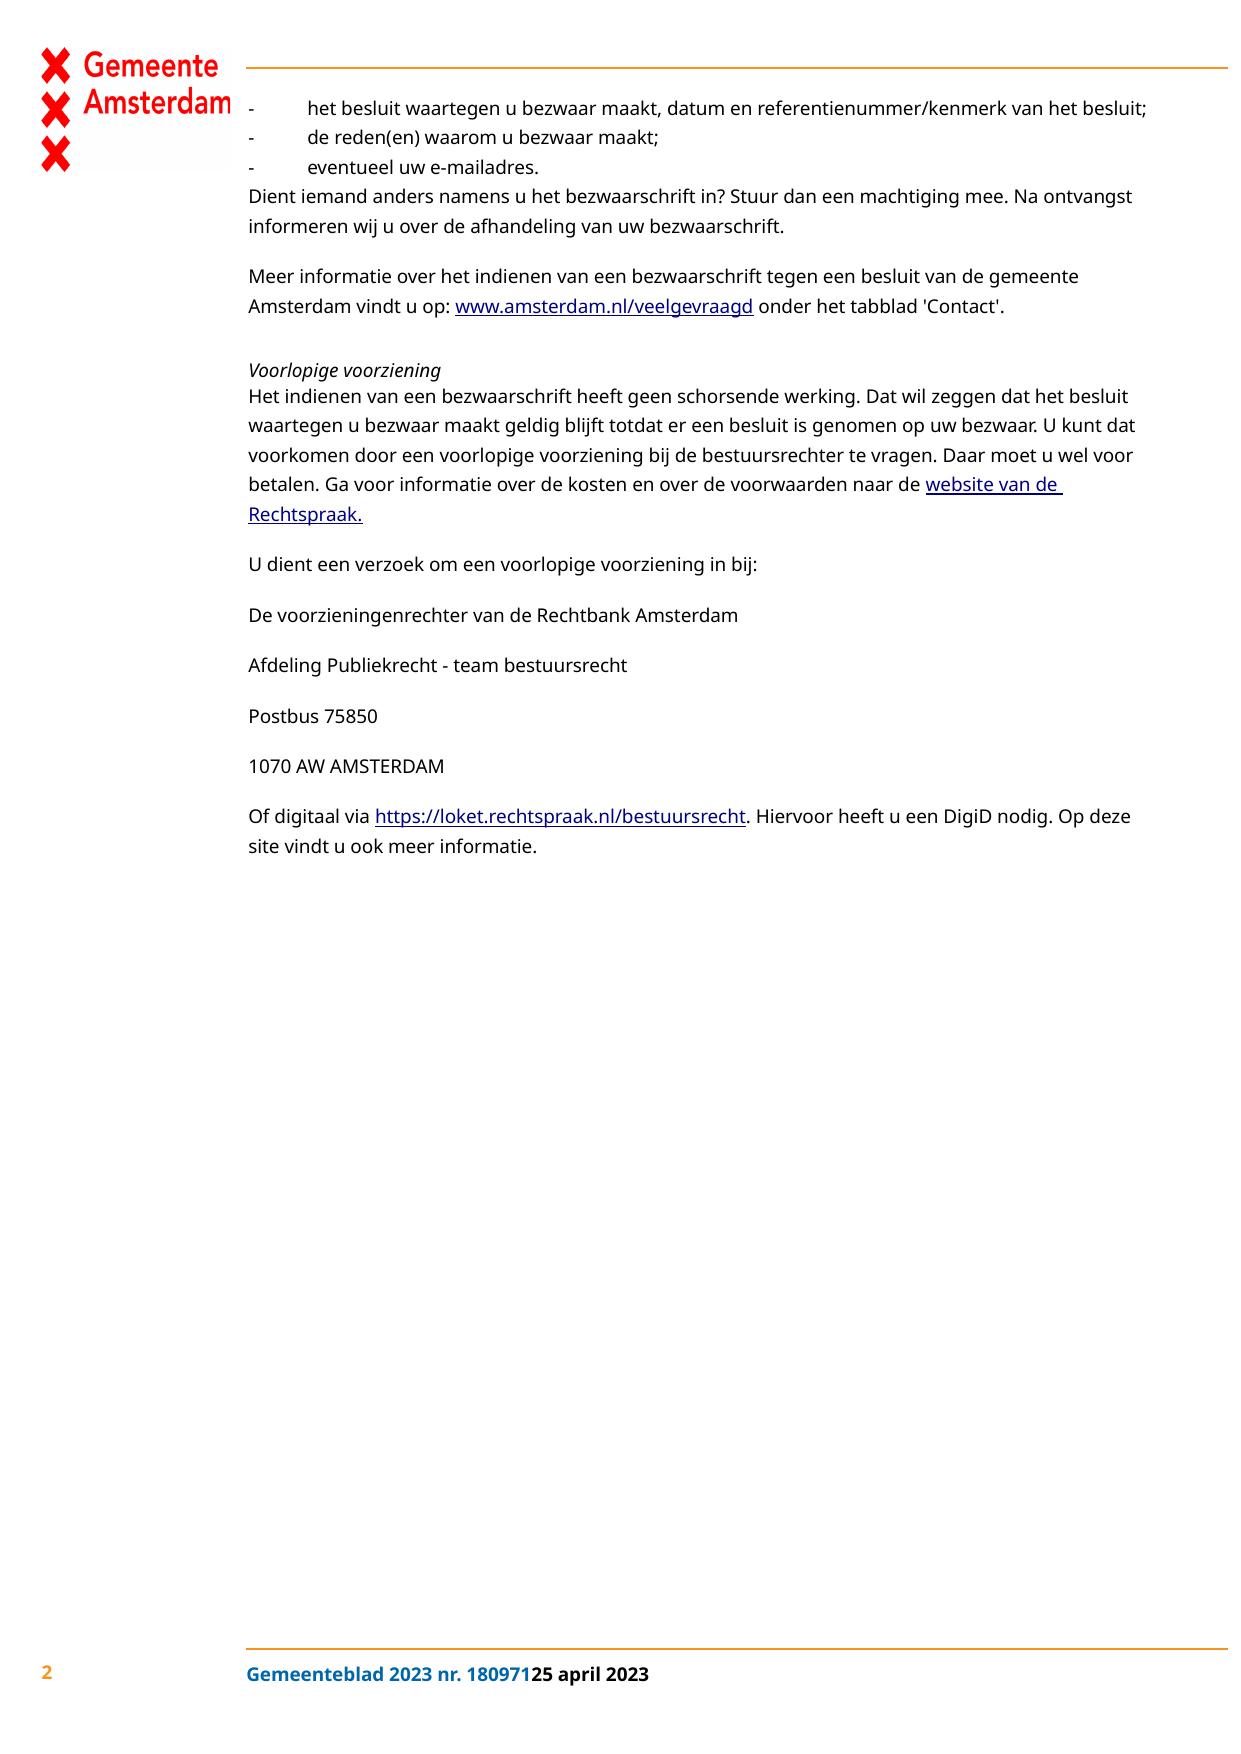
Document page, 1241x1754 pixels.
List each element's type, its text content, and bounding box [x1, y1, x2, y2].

text Voorlopige voorziening [248, 357, 1152, 383]
text Dient iemand anders namens u het bezwaarschrift in? Stuur dan een machtiging mee. Na ontvangst informeren wij u over de afhandeling van uw bezwaarschrift. [248, 183, 1152, 239]
text 1070 AW AMSTERDAM [248, 753, 1152, 779]
text De voorzieningenrechter van de Rechtbank Amsterdam [248, 602, 1152, 628]
picture [41, 47, 231, 172]
text U dient een verzoek om een voorlopige voorziening in bij: [248, 552, 1152, 577]
text Of digitaal via https://loket.rechtspraak.nl/bestuursrecht. Hiervoor heeft u een DigiD nodig. Op deze site vindt u ook meer informatie. [248, 804, 1152, 859]
text Meer informatie over het indienen van een bezwaarschrift tegen een besluit van de gemeente Amsterdam vindt u op: www.amsterdam.nl/veelgevraagd onder het tabblad 'Contact'. [248, 263, 1152, 319]
list eventueel uw e-mailadres. [248, 154, 1152, 180]
list het besluit waartegen u bezwaar maakt, datum en referentienummer/kenmerk van het besluit; [248, 95, 1152, 121]
text Het indienen van een bezwaarschrift heeft geen schorsende werking. Dat wil zeggen dat het besluit waartegen u bezwaar maakt geldig blijft totdat er een besluit is genomen op uw bezwaar. U kunt dat voorkomen door een voorlopige voorziening bij de bestuursrechter te vragen. Daar moet u wel voor betalen. Ga voor informatie over de kosten en over de voorwaarden naar de website van de Rechtspraak. [248, 383, 1152, 527]
list de reden(en) waarom u bezwaar maakt; [248, 124, 1152, 150]
text Afdeling Publiekrecht - team bestuursrecht [248, 652, 1152, 678]
text Postbus 75850 [248, 703, 1152, 728]
